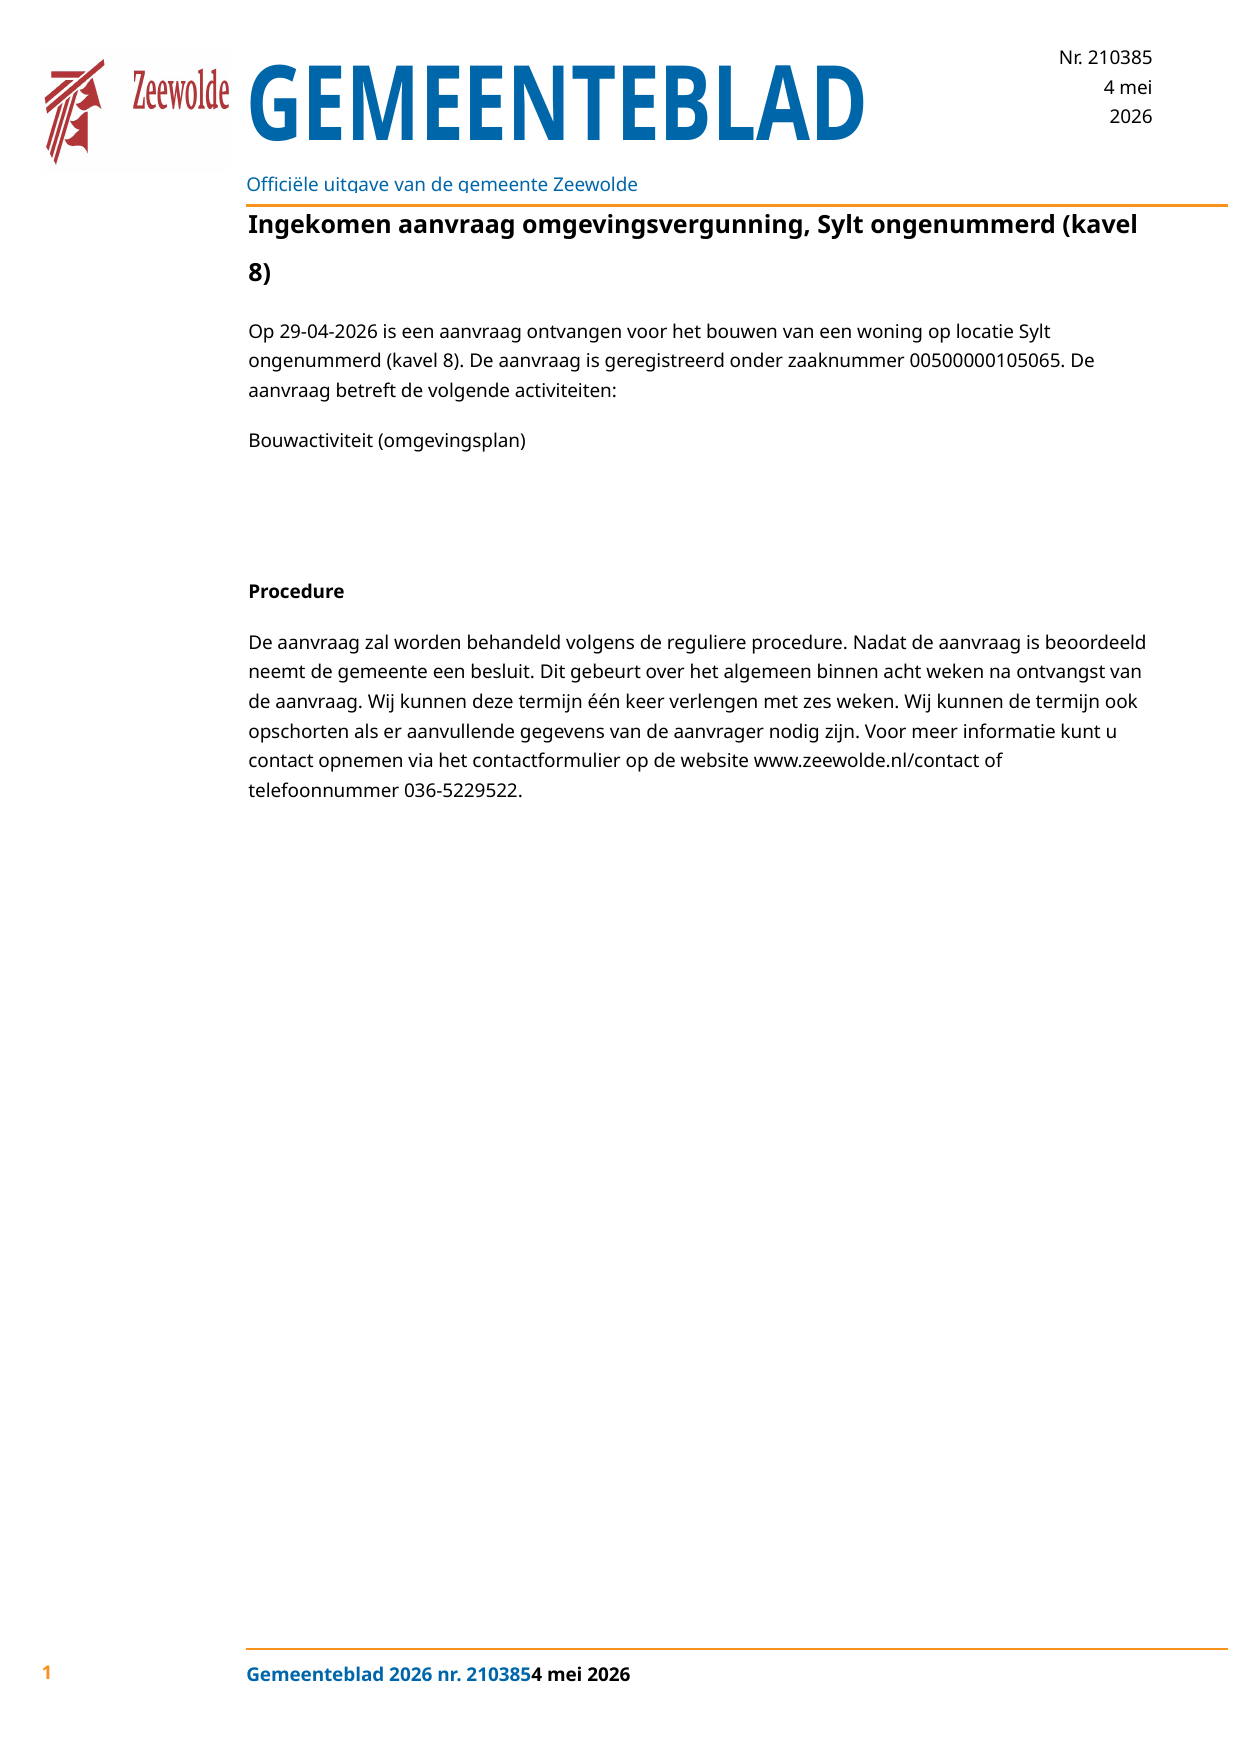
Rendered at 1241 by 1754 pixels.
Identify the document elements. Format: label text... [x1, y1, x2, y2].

text Ingekomen aanvraag omgevingsvergunning, Sylt ongenummerd (kavel 8) [248, 207, 1152, 288]
text Bouwactiviteit (omgevingsplan) [248, 427, 1152, 453]
text De aanvraag zal worden behandeld volgens de reguliere procedure. Nadat de aanvraag is beoordeeld neemt de gemeente een besluit. Dit gebeurt over het algemeen binnen acht weken na ontvangst van de aanvraag. Wij kunnen deze termijn één keer verlengen met zes weken. Wij kunnen de termijn ook opschorten als er aanvullende gegevens van de aanvrager nodig zijn. Voor meer informatie kunt u contact opnemen via het contactformulier op de website www.zeewolde.nl/contact of telefoonnummer 036-5229522. [248, 629, 1152, 803]
picture [41, 47, 231, 172]
text Op 29-04-2026 is een aanvraag ontvangen voor het bouwen van een woning op locatie Sylt ongenummerd (kavel 8). De aanvraag is geregistreerd onder zaaknummer 00500000105065. De aanvraag betreft de volgende activiteiten: [248, 318, 1152, 403]
text Procedure [248, 579, 1152, 604]
